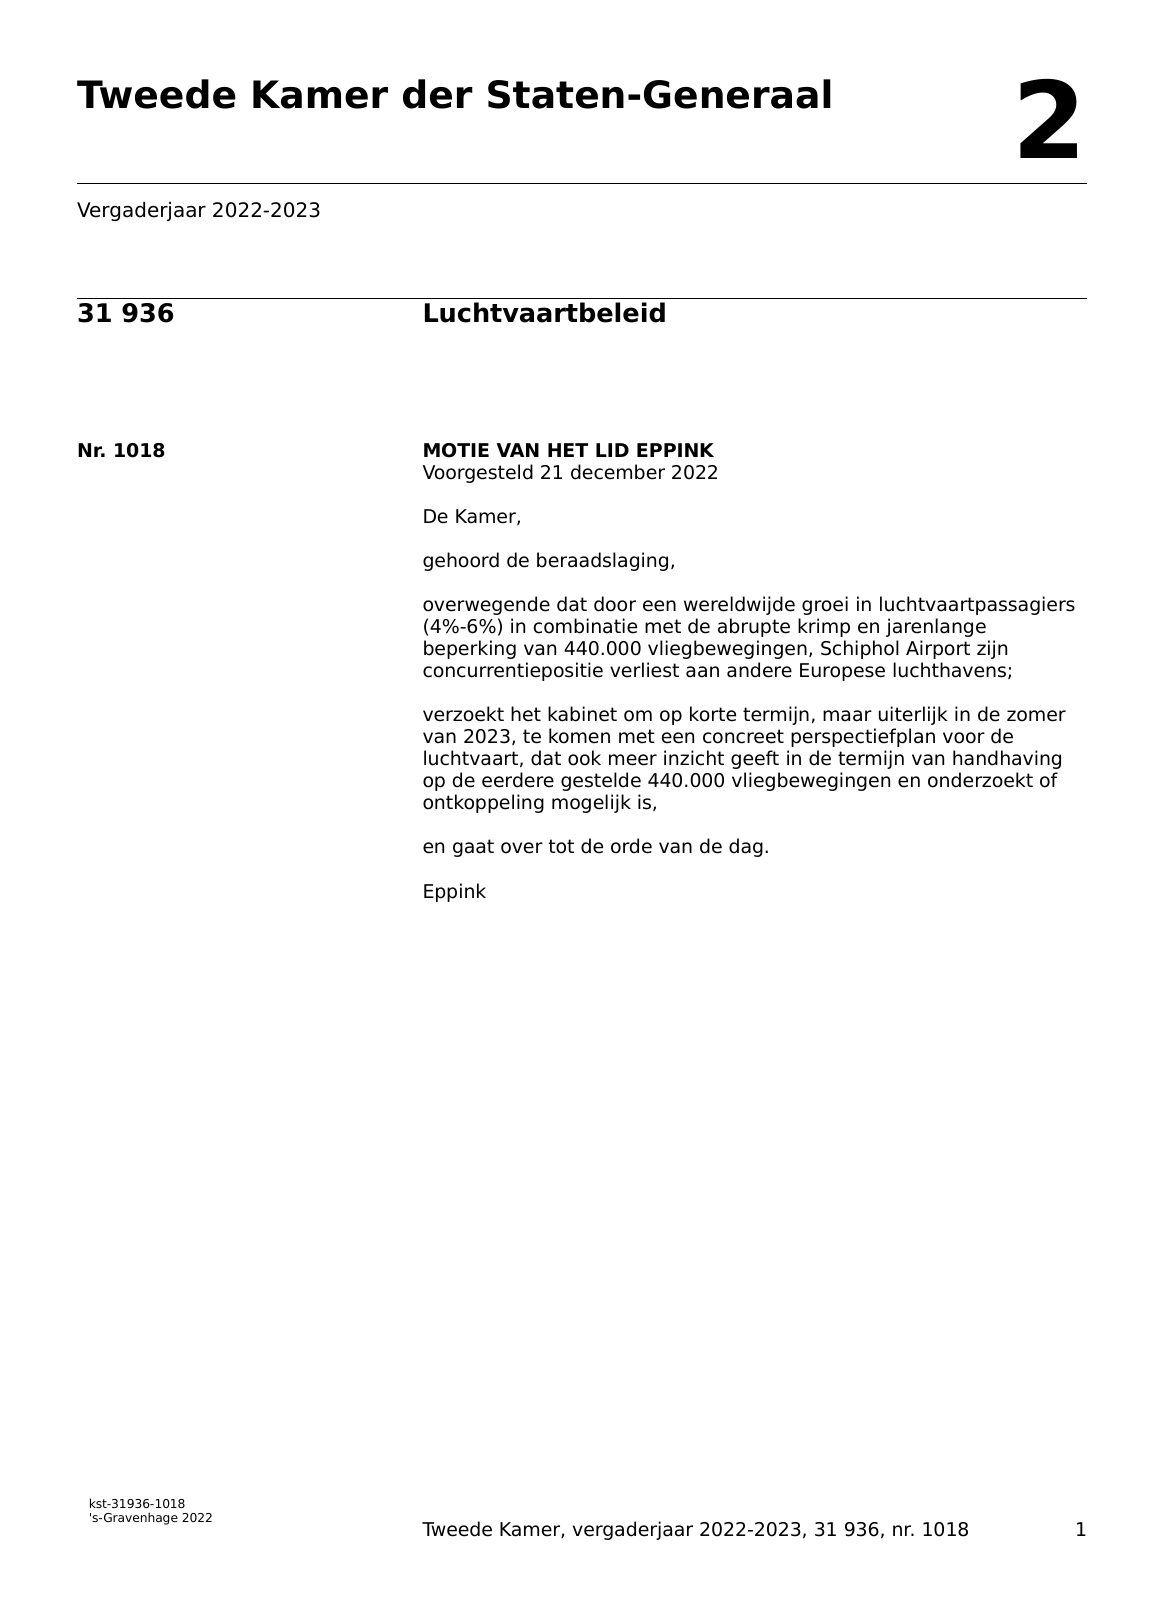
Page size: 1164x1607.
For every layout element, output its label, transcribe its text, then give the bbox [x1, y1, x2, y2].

text verzoekt het kabinet om op korte termijn, maar uiterlijk in de zomer van 2023, te komen met een concreet perspectiefplan voor de luchtvaart, dat ook meer inzicht geeft in de termijn van handhaving op de eerdere gestelde 440.000 vliegbewegingen en onderzoekt of ontkoppeling mogelijk is, [422, 704, 1087, 814]
text overwegende dat door een wereldwijde groei in luchtvaartpassagiers (4%-6%) in combinatie met de abrupte krimp en jarenlange beperking van 440.000 vliegbewegingen, Schiphol Airport zijn concurrentiepositie verliest aan andere Europese luchthavens; [422, 594, 1087, 682]
table_header Tweede Kamer der Staten-Generaal [77, 59, 886, 183]
text en gaat over tot de orde van de dag. [422, 836, 1087, 858]
subtitle 31 936 Luchtvaartbeleid [77, 299, 1087, 329]
text Eppink [422, 881, 1087, 902]
table_header 2 [886, 59, 1087, 183]
text 's-Gravenhage 2022 [88, 1511, 323, 1525]
text De Kamer, [422, 506, 1087, 528]
text gehoord de beraadslaging, [422, 550, 1087, 572]
subtitle Nr. 1018 MOTIE VAN HET LID EPPINK [77, 440, 1087, 462]
table_cell Vergaderjaar 2022-2023 [77, 184, 1087, 298]
text Voorgesteld 21 december 2022 [422, 462, 1087, 484]
text kst-31936-1018 [88, 1497, 323, 1511]
